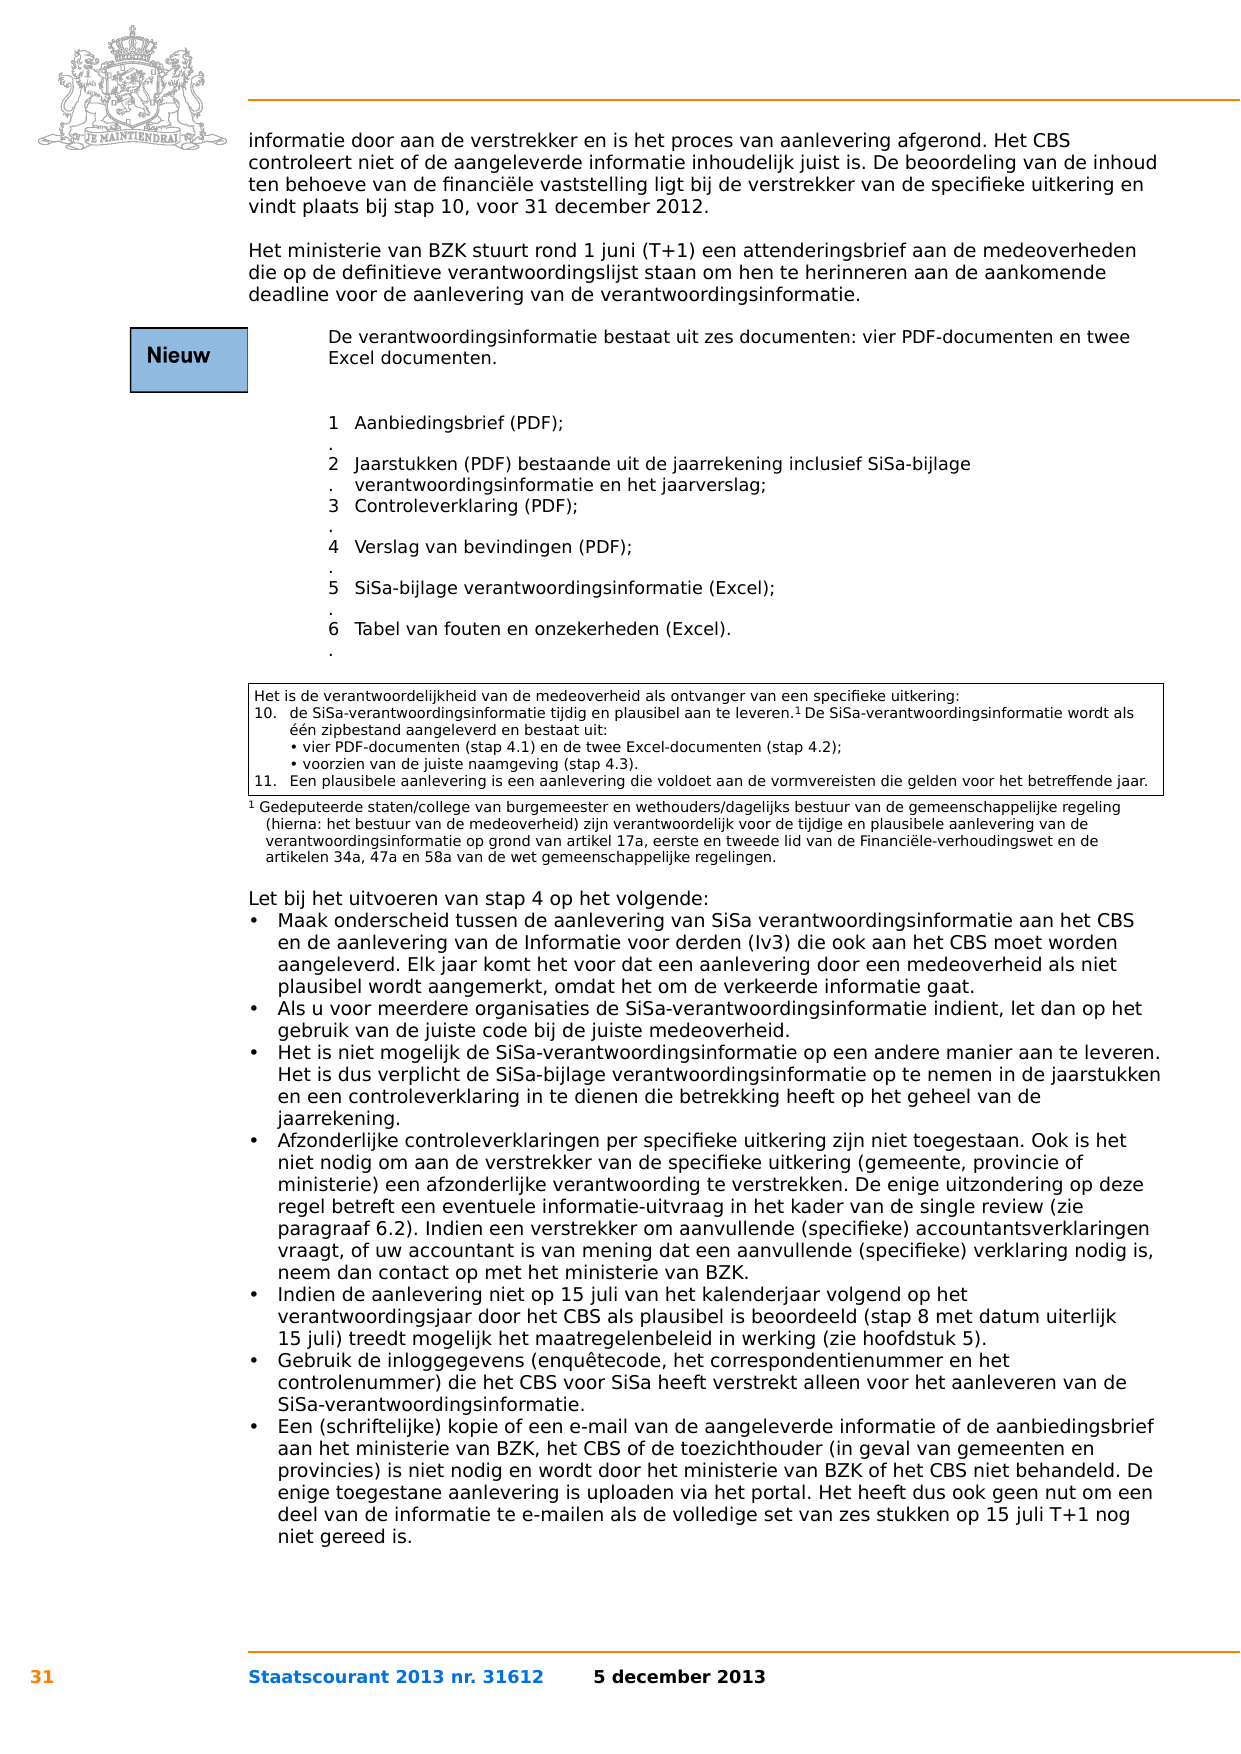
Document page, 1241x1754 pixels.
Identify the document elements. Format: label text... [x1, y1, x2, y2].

table_cell 3. [322, 496, 348, 537]
text • Gebruik de inloggegevens (enquêtecode, het correspondentienummer en het controlenummer) die het CBS voor SiSa heeft verstrekt alleen voor het aanleveren van de SiSa-verantwoordingsinformatie. [248, 1350, 1163, 1416]
table_cell [130, 454, 322, 496]
table_cell Verslag van bevindingen (PDF); [349, 537, 1163, 578]
table_header Het is de verantwoordelijkheid van de medeoverheid als ontvanger van een specifieke uitkering: [249, 684, 1163, 705]
table_header [248, 328, 322, 392]
table_cell Controleverklaring (PDF); [349, 496, 1163, 537]
table_cell [322, 393, 348, 413]
table_cell [130, 496, 322, 537]
table_cell 11. [249, 773, 283, 795]
text informatie door aan de verstrekker en is het proces van aanlevering afgerond. Het CBS controleert niet of de aangeleverde informatie inhoudelijk juist is. De beoordeling van de inhoud ten behoeve van de financiële vaststelling ligt bij de verstrekker van de specifieke uitkering en vindt plaats bij stap 10, voor 31 december 2012. [248, 130, 1163, 218]
text • Maak onderscheid tussen de aanlevering van SiSa verantwoordingsinformatie aan het CBS en de aanlevering van de Informatie voor derden (Iv3) die ook aan het CBS moet worden aangeleverd. Elk jaar komt het voor dat een aanlevering door een medeoverheid als niet plausibel wordt aangemerkt, omdat het om de verkeerde informatie gaat. [248, 910, 1163, 998]
table_header De verantwoordingsinformatie bestaat uit zes documenten: vier PDF-documenten en twee Excel documenten. [322, 328, 1163, 392]
table_cell 5. [322, 578, 348, 619]
table_cell Jaarstukken (PDF) bestaande uit de jaarrekening inclusief SiSa-bijlage verantwoordingsinformatie en het jaarverslag; [349, 454, 1163, 496]
table_cell Tabel van fouten en onzekerheden (Excel). [349, 619, 1163, 661]
table_cell [349, 393, 1163, 413]
table_cell Aanbiedingsbrief (PDF); [349, 413, 1163, 454]
table_cell 1. [322, 413, 348, 454]
text Let bij het uitvoeren van stap 4 op het volgende: [248, 888, 1163, 910]
table_cell Een plausibele aanlevering is een aanlevering die voldoet aan de vormvereisten die gelden voor het betreffende jaar. [283, 773, 1163, 795]
table_cell 10. [249, 705, 283, 773]
table_cell 6. [322, 619, 348, 661]
text • Als u voor meerdere organisaties de SiSa-verantwoordingsinformatie indient, let dan op het gebruik van de juiste code bij de juiste medeoverheid. [248, 998, 1163, 1042]
table_cell [130, 578, 322, 619]
table_cell 4. [322, 537, 348, 578]
text • Het is niet mogelijk de SiSa-verantwoordingsinformatie op een andere manier aan te leveren. Het is dus verplicht de SiSa-bijlage verantwoordingsinformatie op te nemen in de jaarstukken en een controleverklaring in te dienen die betrekking heeft op het geheel van de jaarrekening. [248, 1042, 1163, 1130]
picture [129, 327, 248, 393]
table_cell 1 Gedeputeerde staten/college van burgemeester en wethouders/dagelijks bestuur van de gemeenschappelijke regeling (hierna: het bestuur van de medeoverheid) zijn verantwoordelijk voor de tijdige en plausibele aanlevering van de verantwoordingsinformatie op grond van artikel 17a, eerste en tweede lid van de Financiële-verhoudingswet en de artikelen 34a, 47a en 58a van de wet gemeenschappelijke regelingen. [248, 796, 1163, 866]
text • Afzonderlijke controleverklaringen per specifieke uitkering zijn niet toegestaan. Ook is het niet nodig om aan de verstrekker van de specifieke uitkering (gemeente, provincie of ministerie) een afzonderlijke verantwoording te verstrekken. De enige uitzondering op deze regel betreft een eventuele informatie-uitvraag in het kader van de single review (zie paragraaf 6.2). Indien een verstrekker om aanvullende (specifieke) accountantsverklaringen vraagt, of uw accountant is van mening dat een aanvullende (specifieke) verklaring nodig is, neem dan contact op met het ministerie van BZK. [248, 1130, 1163, 1284]
text Het ministerie van BZK stuurt rond 1 juni (T+1) een attenderingsbrief aan de medeoverheden die op de definitieve verantwoordingslijst staan om hen te herinneren aan de aankomende deadline voor de aanlevering van de verantwoordingsinformatie. [248, 240, 1163, 306]
table_cell SiSa-bijlage verantwoordingsinformatie (Excel); [349, 578, 1163, 619]
table_cell [130, 413, 322, 454]
table_cell [130, 619, 322, 661]
table_cell de SiSa-verantwoordingsinformatie tijdig en plausibel aan te leveren.1De SiSa-verantwoordingsinformatie wordt als één zipbestand aangeleverd en bestaat uit: • vier PDF-documenten (stap 4.1) en de twee Excel-documenten (stap 4.2); • voorzien van de juiste naamgeving (stap 4.3). [283, 705, 1163, 773]
table_cell [130, 393, 322, 413]
table_cell 2. [322, 454, 348, 496]
text • Indien de aanlevering niet op 15 juli van het kalenderjaar volgend op het verantwoordingsjaar door het CBS als plausibel is beoordeeld (stap 8 met datum uiterlijk 15 juli) treedt mogelijk het maatregelenbeleid in werking (zie hoofdstuk 5). [248, 1284, 1163, 1350]
text • Een (schriftelijke) kopie of een e-mail van de aangeleverde informatie of de aanbiedingsbrief aan het ministerie van BZK, het CBS of de toezichthouder (in geval van gemeenten en provincies) is niet nodig en wordt door het ministerie van BZK of het CBS niet behandeld. De enige toegestane aanlevering is uploaden via het portal. Het heeft dus ook geen nut om een deel van de informatie te e-mailen als de volledige set van zes stukken op 15 juli T+1 nog niet gereed is. [248, 1416, 1163, 1547]
picture [38, 25, 227, 150]
table_cell [130, 537, 322, 578]
